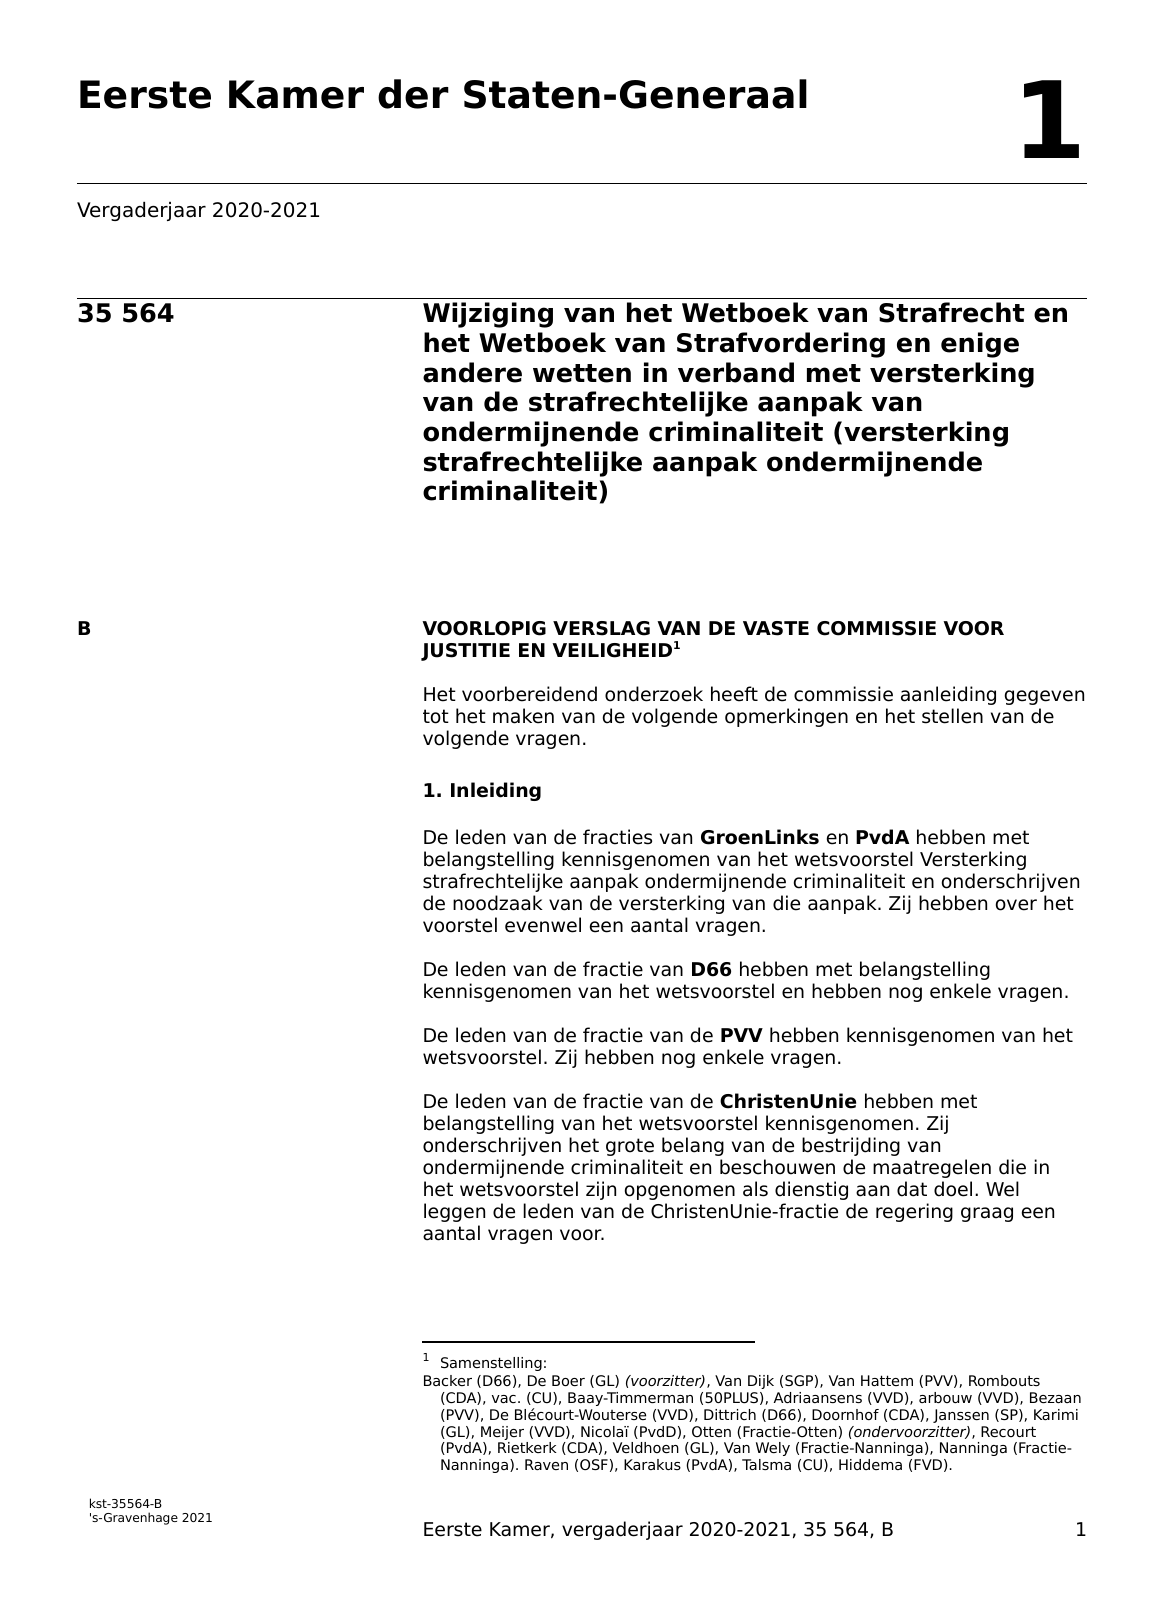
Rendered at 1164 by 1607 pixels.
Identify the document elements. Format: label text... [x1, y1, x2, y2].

subtitle 1. Inleiding [422, 780, 1087, 802]
text De leden van de fractie van de ChristenUnie hebben met belangstelling van het wetsvoorstel kennisgenomen. Zij onderschrijven het grote belang van de bestrijding van ondermijnende criminaliteit en beschouwen de maatregelen die in het wetsvoorstel zijn opgenomen als dienstig aan dat doel. Wel leggen de leden van de ChristenUnie-fractie de regering graag een aantal vragen voor. [422, 1091, 1087, 1245]
table_cell Vergaderjaar 2020-2021 [77, 184, 1087, 298]
text De leden van de fracties van GroenLinks en PvdA hebben met belangstelling kennisgenomen van het wetsvoorstel Versterking strafrechtelijke aanpak ondermijnende criminaliteit en onderschrijven de noodzaak van de versterking van die aanpak. Zij hebben over het voorstel evenwel een aantal vragen. [422, 827, 1087, 937]
text Samenstelling: [422, 1351, 1087, 1373]
text kst-35564-B [88, 1497, 323, 1511]
subtitle 35 564 Wijziging van het Wetboek van Strafrecht en het Wetboek van Strafvordering en enige andere wetten in verband met versterking van de strafrechtelijke aanpak van ondermijnende criminaliteit (versterking strafrechtelijke aanpak ondermijnende criminaliteit) [77, 299, 1087, 507]
subtitle B VOORLOPIG VERSLAG VAN DE VASTE COMMISSIE VOOR JUSTITIE EN VEILIGHEID [77, 618, 1087, 662]
text De leden van de fractie van D66 hebben met belangstelling kennisgenomen van het wetsvoorstel en hebben nog enkele vragen. [422, 959, 1087, 1003]
text 's-Gravenhage 2021 [88, 1511, 323, 1525]
table_header Eerste Kamer der Staten-Generaal [77, 59, 886, 183]
text De leden van de fractie van de PVV hebben kennisgenomen van het wetsvoorstel. Zij hebben nog enkele vragen. [422, 1025, 1087, 1069]
text Het voorbereidend onderzoek heeft de commissie aanleiding gegeven tot het maken van de volgende opmerkingen en het stellen van de volgende vragen. [422, 684, 1087, 750]
table_header 1 [886, 59, 1087, 183]
text Backer (D66), De Boer (GL) (voorzitter), Van Dijk (SGP), Van Hattem (PVV), Rombouts (CDA), vac. (CU), Baay-Timmerman (50PLUS), Adriaansens (VVD), arbouw (VVD), Bezaan (PVV), De Blécourt-Wouterse (VVD), Dittrich (D66), Doornhof (CDA), Janssen (SP), Karimi (GL), Meijer (VVD), Nicolaï (PvdD), Otten (Fractie-Otten) (ondervoorzitter), Recourt (PvdA), Rietkerk (CDA), Veldhoen (GL), Van Wely (Fractie-Nanninga), Nanninga (Fractie-Nanninga). Raven (OSF), Karakus (PvdA), Talsma (CU), Hiddema (FVD). [422, 1373, 1087, 1474]
